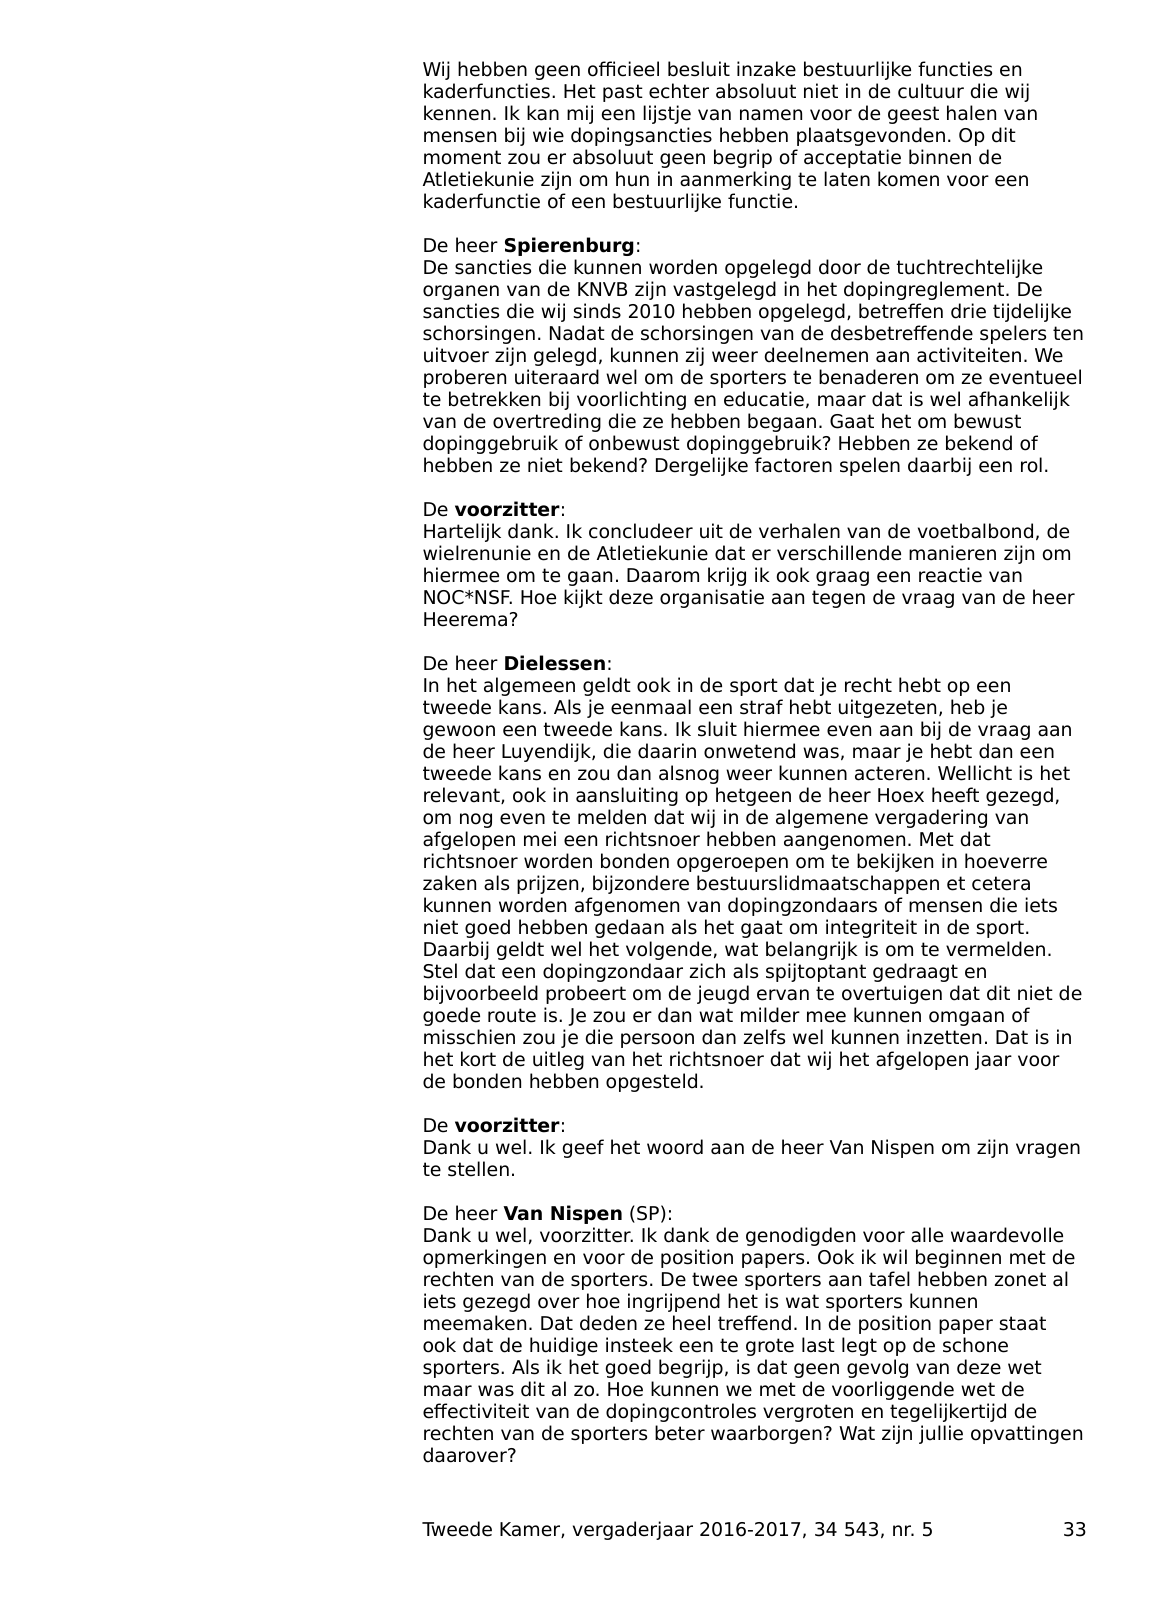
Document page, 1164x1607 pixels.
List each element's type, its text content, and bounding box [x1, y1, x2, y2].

text De heer Van Nispen (SP): [422, 1203, 1087, 1225]
text Dank u wel. Ik geef het woord aan de heer Van Nispen om zijn vragen te stellen. [422, 1137, 1087, 1181]
text De heer Spierenburg: [422, 235, 1087, 257]
text In het algemeen geldt ook in de sport dat je recht hebt op een tweede kans. Als je eenmaal een straf hebt uitgezeten, heb je gewoon een tweede kans. Ik sluit hiermee even aan bij de vraag aan de heer Luyendijk, die daarin onwetend was, maar je hebt dan een tweede kans en zou dan alsnog weer kunnen acteren. Wellicht is het relevant, ook in aansluiting op hetgeen de heer Hoex heeft gezegd, om nog even te melden dat wij in de algemene vergadering van afgelopen mei een richtsnoer hebben aangenomen. Met dat richtsnoer worden bonden opgeroepen om te bekijken in hoeverre zaken als prijzen, bijzondere bestuurslidmaatschappen et cetera kunnen worden afgenomen van dopingzondaars of mensen die iets niet goed hebben gedaan als het gaat om integriteit in de sport. Daarbij geldt wel het volgende, wat belangrijk is om te vermelden. Stel dat een dopingzondaar zich als spijtoptant gedraagt en bijvoorbeeld probeert om de jeugd ervan te overtuigen dat dit niet de goede route is. Je zou er dan wat milder mee kunnen omgaan of misschien zou je die persoon dan zelfs wel kunnen inzetten. Dat is in het kort de uitleg van het richtsnoer dat wij het afgelopen jaar voor de bonden hebben opgesteld. [422, 675, 1087, 1093]
text De heer Dielessen: [422, 653, 1087, 675]
text Hartelijk dank. Ik concludeer uit de verhalen van de voetbalbond, de wielrenunie en de Atletiekunie dat er verschillende manieren zijn om hiermee om te gaan. Daarom krijg ik ook graag een reactie van NOC*NSF. Hoe kijkt deze organisatie aan tegen de vraag van de heer Heerema? [422, 521, 1087, 631]
text Dank u wel, voorzitter. Ik dank de genodigden voor alle waardevolle opmerkingen en voor de position papers. Ook ik wil beginnen met de rechten van de sporters. De twee sporters aan tafel hebben zonet al iets gezegd over hoe ingrijpend het is wat sporters kunnen meemaken. Dat deden ze heel treffend. In de position paper staat ook dat de huidige insteek een te grote last legt op de schone sporters. Als ik het goed begrijp, is dat geen gevolg van deze wet maar was dit al zo. Hoe kunnen we met de voorliggende wet de effectiviteit van de dopingcontroles vergroten en tegelijkertijd de rechten van de sporters beter waarborgen? Wat zijn jullie opvattingen daarover? [422, 1225, 1087, 1467]
text De voorzitter: [422, 499, 1087, 521]
text De voorzitter: [422, 1115, 1087, 1137]
text Wij hebben geen officieel besluit inzake bestuurlijke functies en kaderfuncties. Het past echter absoluut niet in de cultuur die wij kennen. Ik kan mij een lijstje van namen voor de geest halen van mensen bij wie dopingsancties hebben plaatsgevonden. Op dit moment zou er absoluut geen begrip of acceptatie binnen de Atletiekunie zijn om hun in aanmerking te laten komen voor een kaderfunctie of een bestuurlijke functie. [422, 59, 1087, 213]
text De sancties die kunnen worden opgelegd door de tuchtrechtelijke organen van de KNVB zijn vastgelegd in het dopingreglement. De sancties die wij sinds 2010 hebben opgelegd, betreffen drie tijdelijke schorsingen. Nadat de schorsingen van de desbetreffende spelers ten uitvoer zijn gelegd, kunnen zij weer deelnemen aan activiteiten. We proberen uiteraard wel om de sporters te benaderen om ze eventueel te betrekken bij voorlichting en educatie, maar dat is wel afhankelijk van de overtreding die ze hebben begaan. Gaat het om bewust dopinggebruik of onbewust dopinggebruik? Hebben ze bekend of hebben ze niet bekend? Dergelijke factoren spelen daarbij een rol. [422, 257, 1087, 477]
